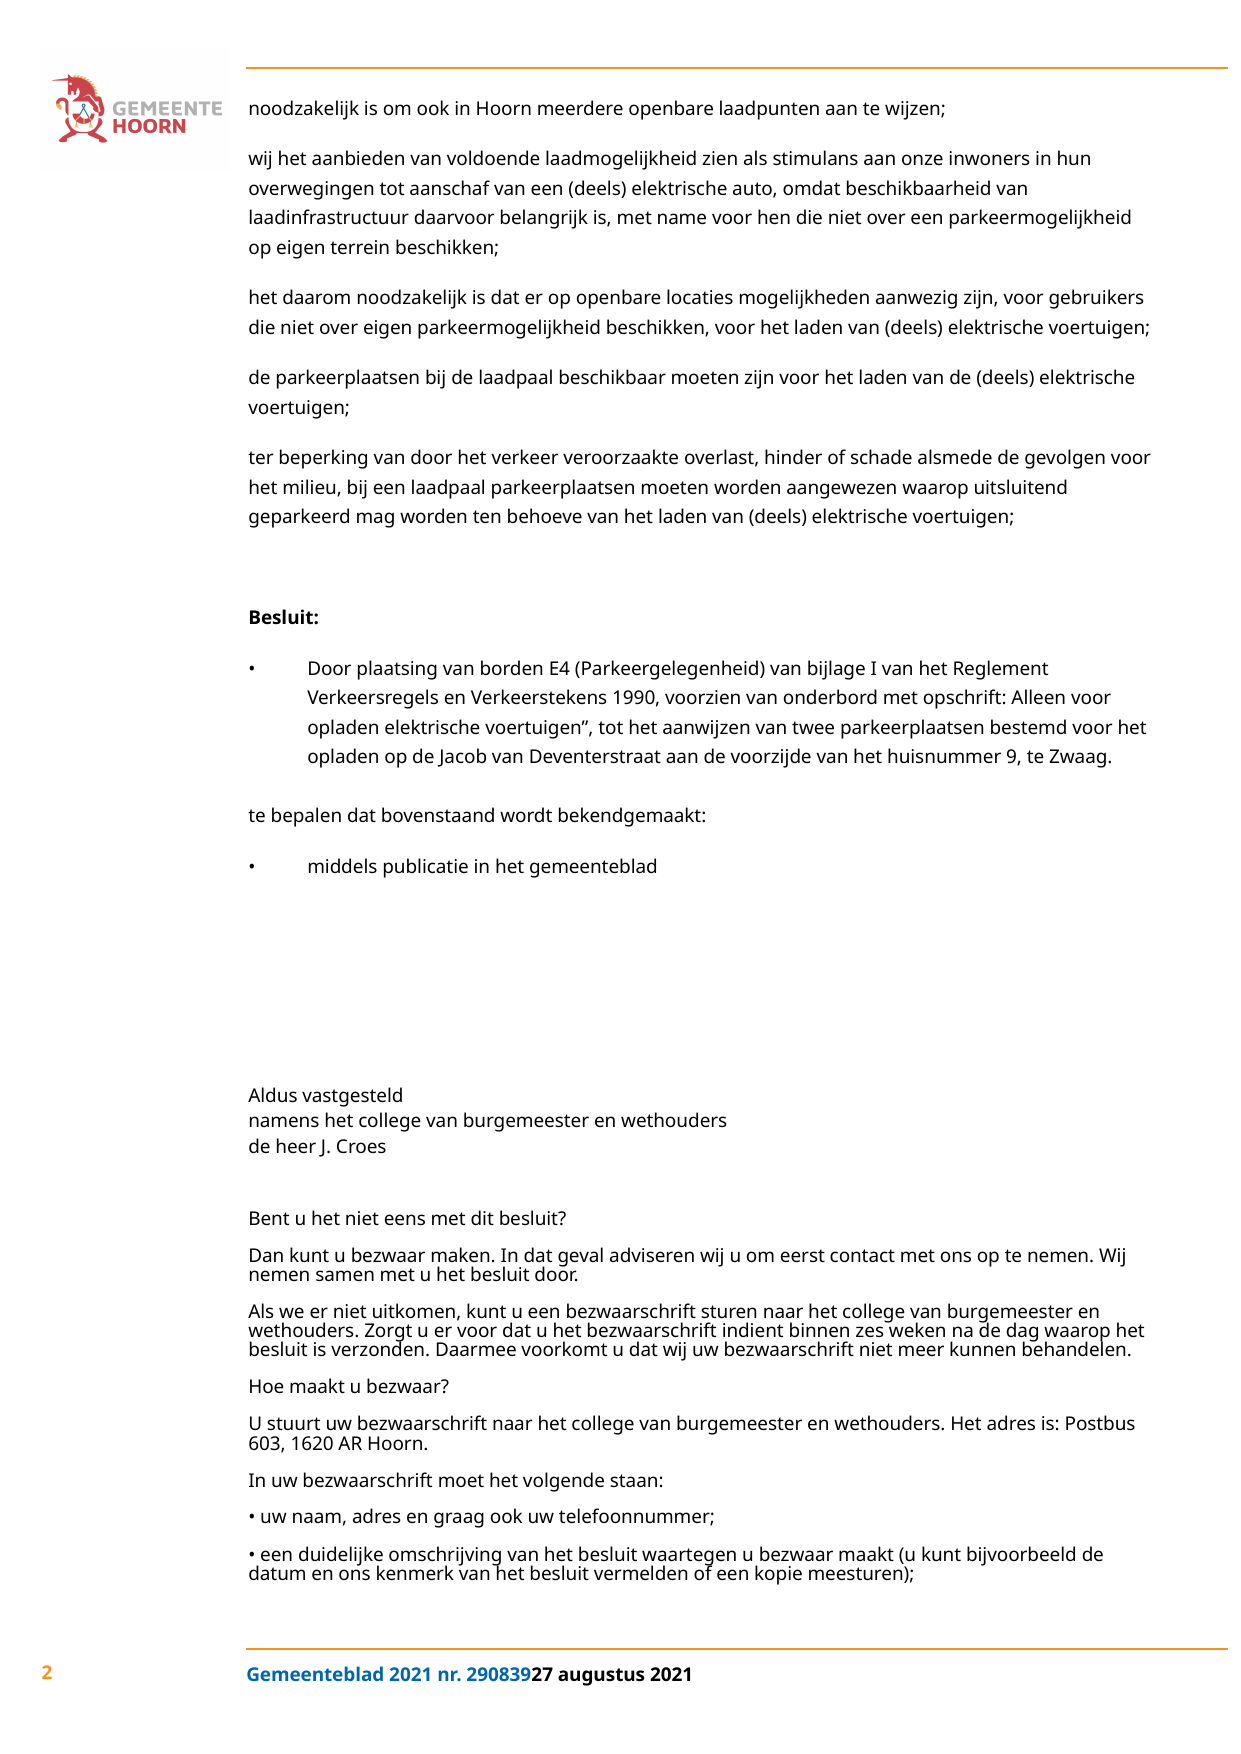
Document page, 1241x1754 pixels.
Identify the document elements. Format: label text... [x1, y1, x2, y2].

text Dan kunt u bezwaar maken. In dat geval adviseren wij u om eerst contact met ons op te nemen. Wij nemen samen met u het besluit door. [248, 1247, 1152, 1285]
text te bepalen dat bovenstaand wordt bekendgemaakt: [248, 803, 1152, 828]
text Hoe maakt u bezwaar? [248, 1378, 1152, 1398]
picture [41, 47, 231, 172]
list middels publicatie in het gemeenteblad [248, 853, 1152, 879]
text Besluit: [248, 604, 1152, 630]
text Als we er niet uitkomen, kunt u een bezwaarschrift sturen naar het college van burgemeester en wethouders. Zorgt u er voor dat u het bezwaarschrift indient binnen zes weken na de dag waarop het besluit is verzonden. Daarmee voorkomt u dat wij uw bezwaarschrift niet meer kunnen behandelen. [248, 1303, 1152, 1361]
list Door plaatsing van borden E4 (Parkeergelegenheid) van bijlage I van het Reglement Verkeersregels en Verkeerstekens 1990, voorzien van onderbord met opschrift: Alleen voor opladen elektrische voertuigen”, tot het aanwijzen van twee parkeerplaatsen bestemd voor het opladen op de Jacob van Deventerstraat aan de voorzijde van het huisnummer 9, te Zwaag. [248, 655, 1152, 769]
text ter beperking van door het verkeer veroorzaakte overlast, hinder of schade alsmede de gevolgen voor het milieu, bij een laadpaal parkeerplaatsen moeten worden aangewezen waarop uitsluitend geparkeerd mag worden ten behoeve van het laden van (deels) elektrische voertuigen; [248, 444, 1152, 529]
text de heer J. Croes [248, 1133, 1152, 1159]
text In uw bezwaarschrift moet het volgende staan: [248, 1472, 1152, 1491]
text • een duidelijke omschrijving van het besluit waartegen u bezwaar maakt (u kunt bijvoorbeeld de datum en ons kenmerk van het besluit vermelden of een kopie meesturen); [248, 1546, 1152, 1584]
text noodzakelijk is om ook in Hoorn meerdere openbare laadpunten aan te wijzen; [248, 95, 1152, 121]
text Aldus vastgesteld [248, 1082, 1152, 1107]
text de parkeerplaatsen bij de laadpaal beschikbaar moeten zijn voor het laden van de (deels) elektrische voertuigen; [248, 364, 1152, 420]
text Bent u het niet eens met dit besluit? [248, 1209, 1152, 1229]
text namens het college van burgemeester en wethouders [248, 1107, 1152, 1133]
text wij het aanbieden van voldoende laadmogelijkheid zien als stimulans aan onze inwoners in hun overwegingen tot aanschaf van een (deels) elektrische auto, omdat beschikbaarheid van laadinfrastructuur daarvoor belangrijk is, met name voor hen die niet over een parkeermogelijkheid op eigen terrein beschikken; [248, 145, 1152, 260]
text • uw naam, adres en graag ook uw telefoonnummer; [248, 1508, 1152, 1528]
text het daarom noodzakelijk is dat er op openbare locaties mogelijkheden aanwezig zijn, voor gebruikers die niet over eigen parkeermogelijkheid beschikken, voor het laden van (deels) elektrische voertuigen; [248, 284, 1152, 340]
text U stuurt uw bezwaarschrift naar het college van burgemeester en wethouders. Het adres is: Postbus 603, 1620 AR Hoorn. [248, 1415, 1152, 1454]
